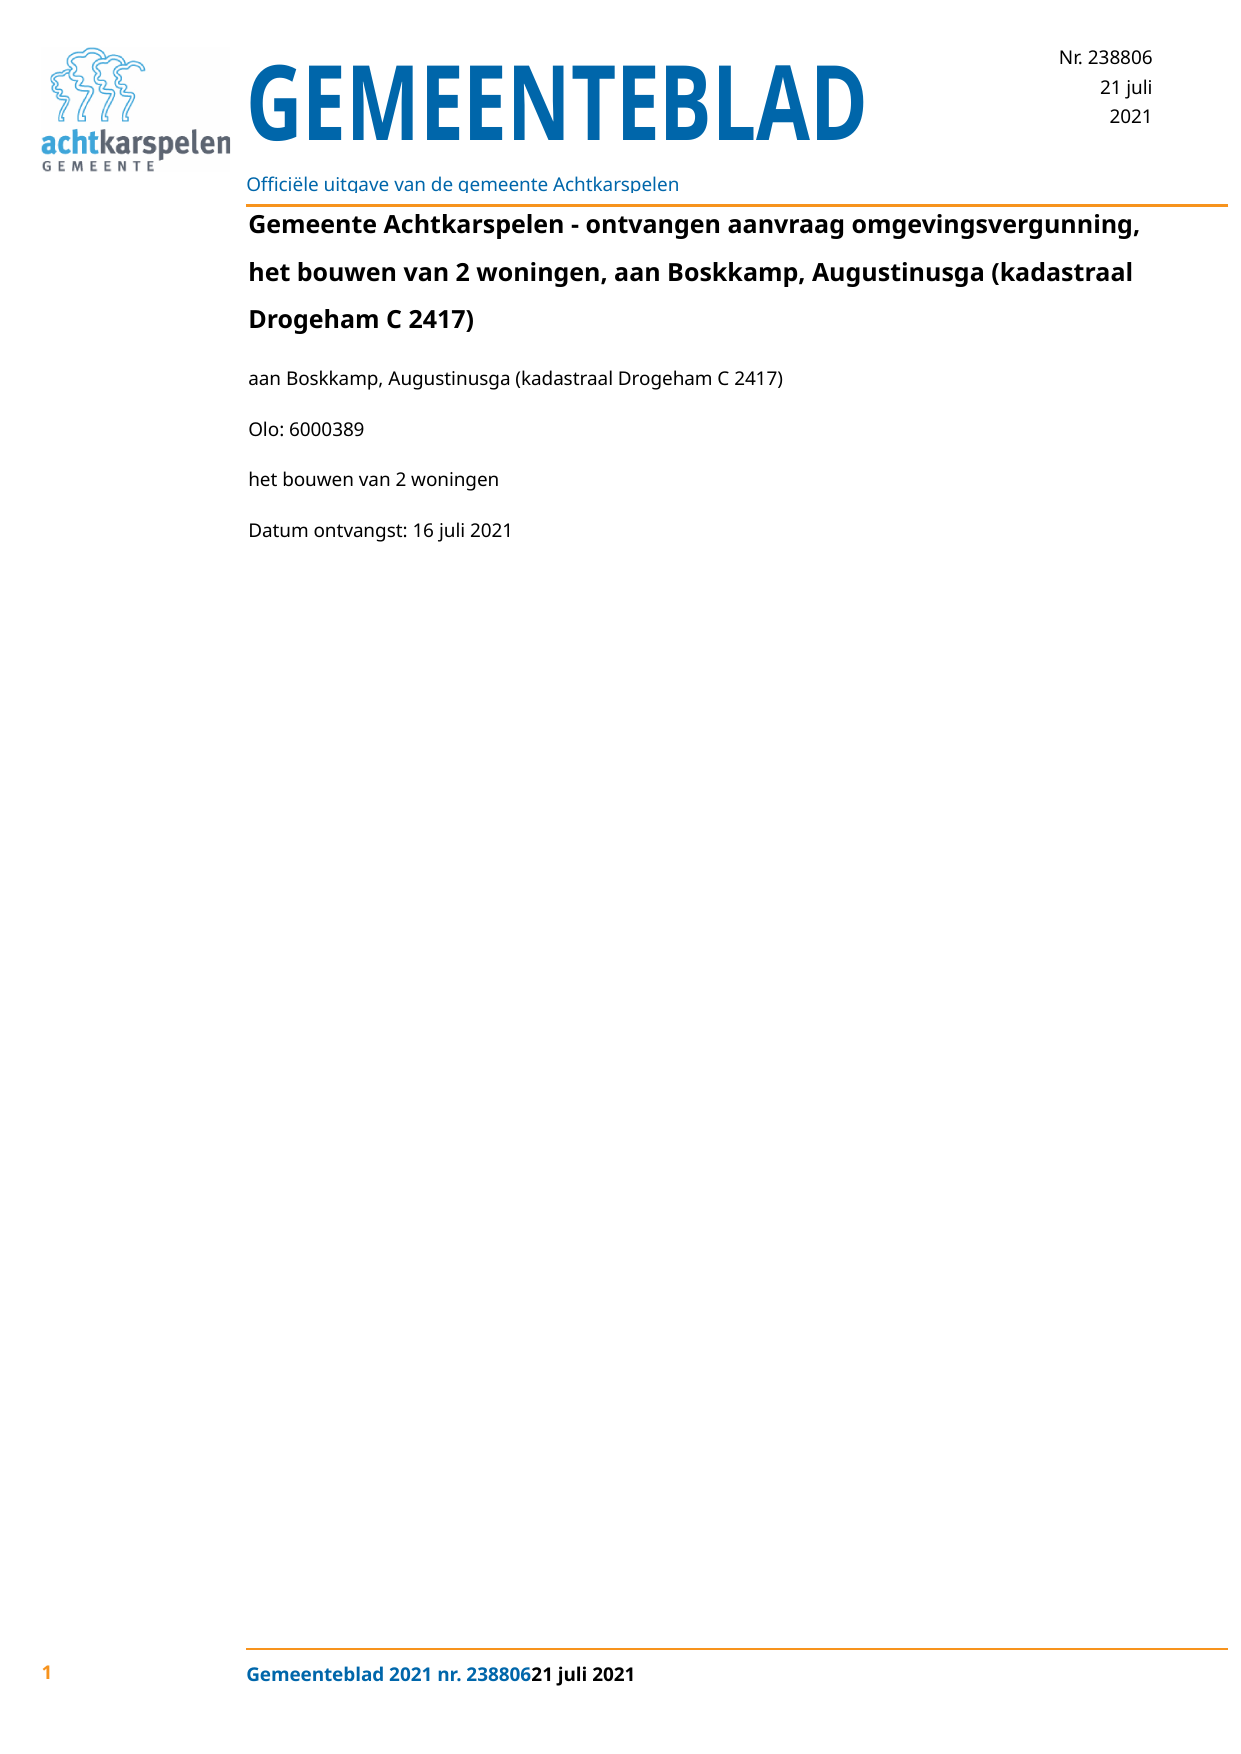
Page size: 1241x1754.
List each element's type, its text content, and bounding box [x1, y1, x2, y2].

text Gemeente Achtkarspelen - ontvangen aanvraag omgevingsvergunning, het bouwen van 2 woningen, aan Boskkamp, Augustinusga (kadastraal Drogeham C 2417) [248, 207, 1152, 336]
text Olo: 6000389 [248, 416, 1152, 442]
picture [41, 47, 231, 172]
text aan Boskkamp, Augustinusga (kadastraal Drogeham C 2417) [248, 366, 1152, 391]
text Datum ontvangst: 16 juli 2021 [248, 517, 1152, 542]
text het bouwen van 2 woningen [248, 466, 1152, 492]
